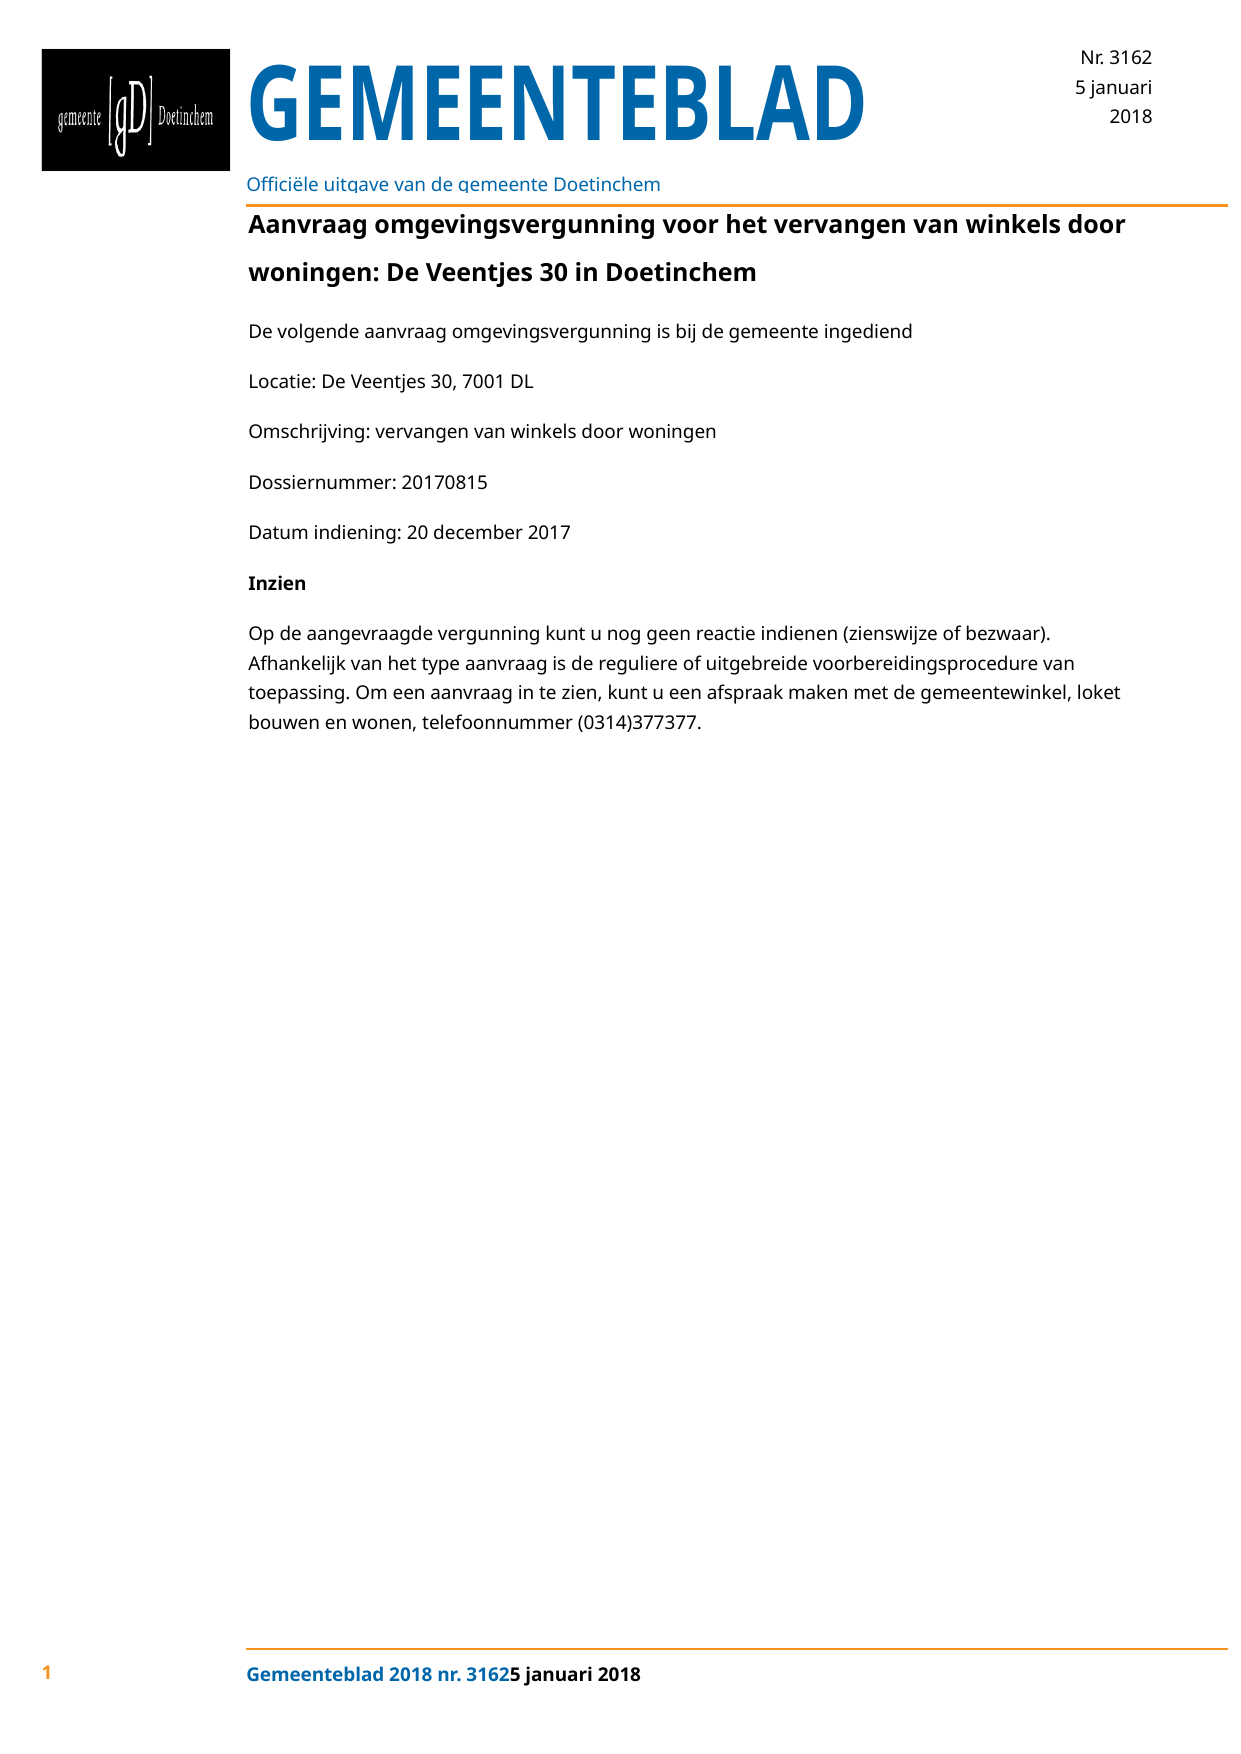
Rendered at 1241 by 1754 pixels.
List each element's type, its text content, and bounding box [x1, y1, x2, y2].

text De volgende aanvraag omgevingsvergunning is bij de gemeente ingediend [248, 318, 1152, 344]
text Aanvraag omgevingsvergunning voor het vervangen van winkels door woningen: De Veentjes 30 in Doetinchem [248, 207, 1152, 288]
text Op de aangevraagde vergunning kunt u nog geen reactie indienen (zienswijze of bezwaar). Afhankelijk van het type aanvraag is de reguliere of uitgebreide voorbereidingsprocedure van toepassing. Om een aanvraag in te zien, kunt u een afspraak maken met de gemeentewinkel, loket bouwen en wonen, telefoonnummer (0314)377377. [248, 620, 1152, 735]
text Datum indiening: 20 december 2017 [248, 519, 1152, 545]
text Inzien [248, 570, 1152, 596]
text Dossiernummer: 20170815 [248, 469, 1152, 495]
picture [41, 47, 231, 172]
text Locatie: De Veentjes 30, 7001 DL [248, 368, 1152, 394]
text Omschrijving: vervangen van winkels door woningen [248, 419, 1152, 444]
